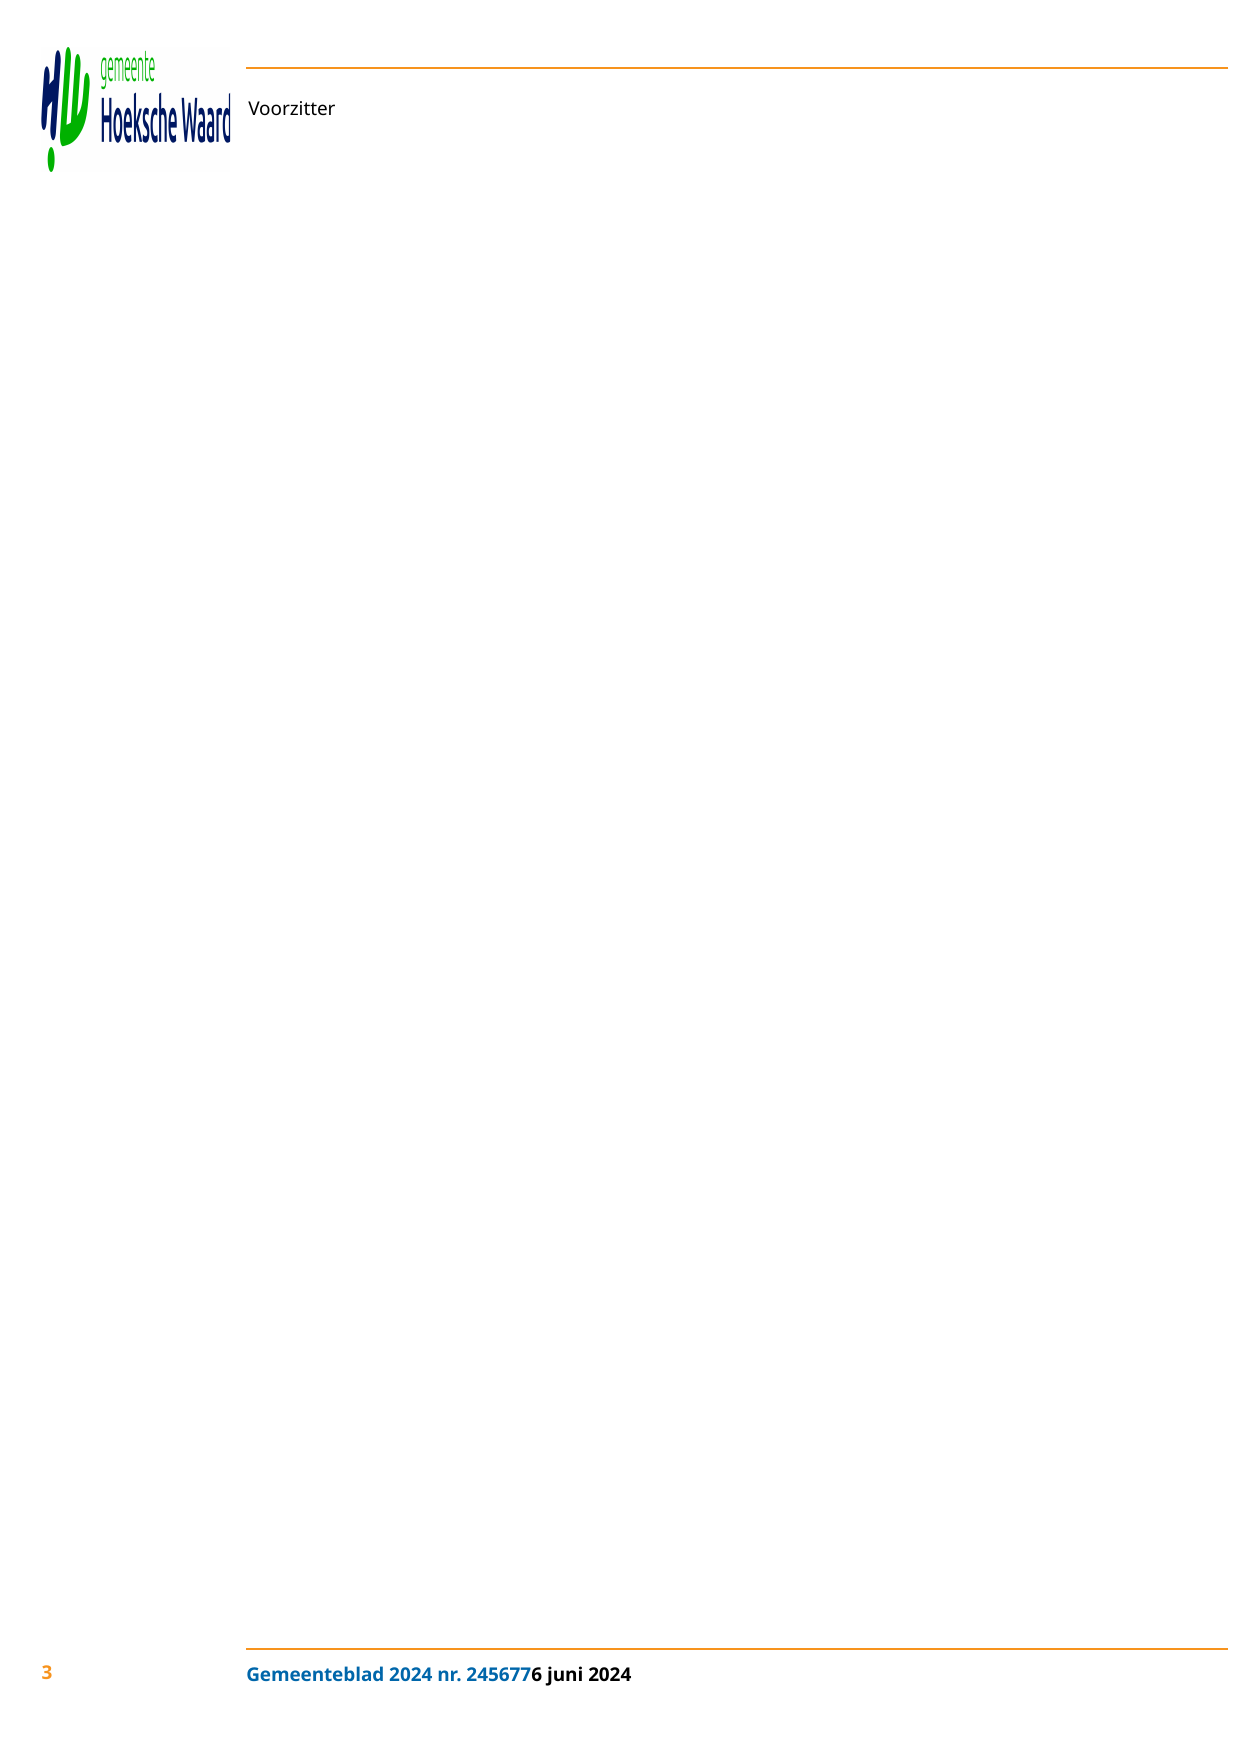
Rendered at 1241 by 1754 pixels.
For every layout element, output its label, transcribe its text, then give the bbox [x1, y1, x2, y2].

text Voorzitter [248, 95, 1152, 121]
picture [41, 47, 231, 172]
